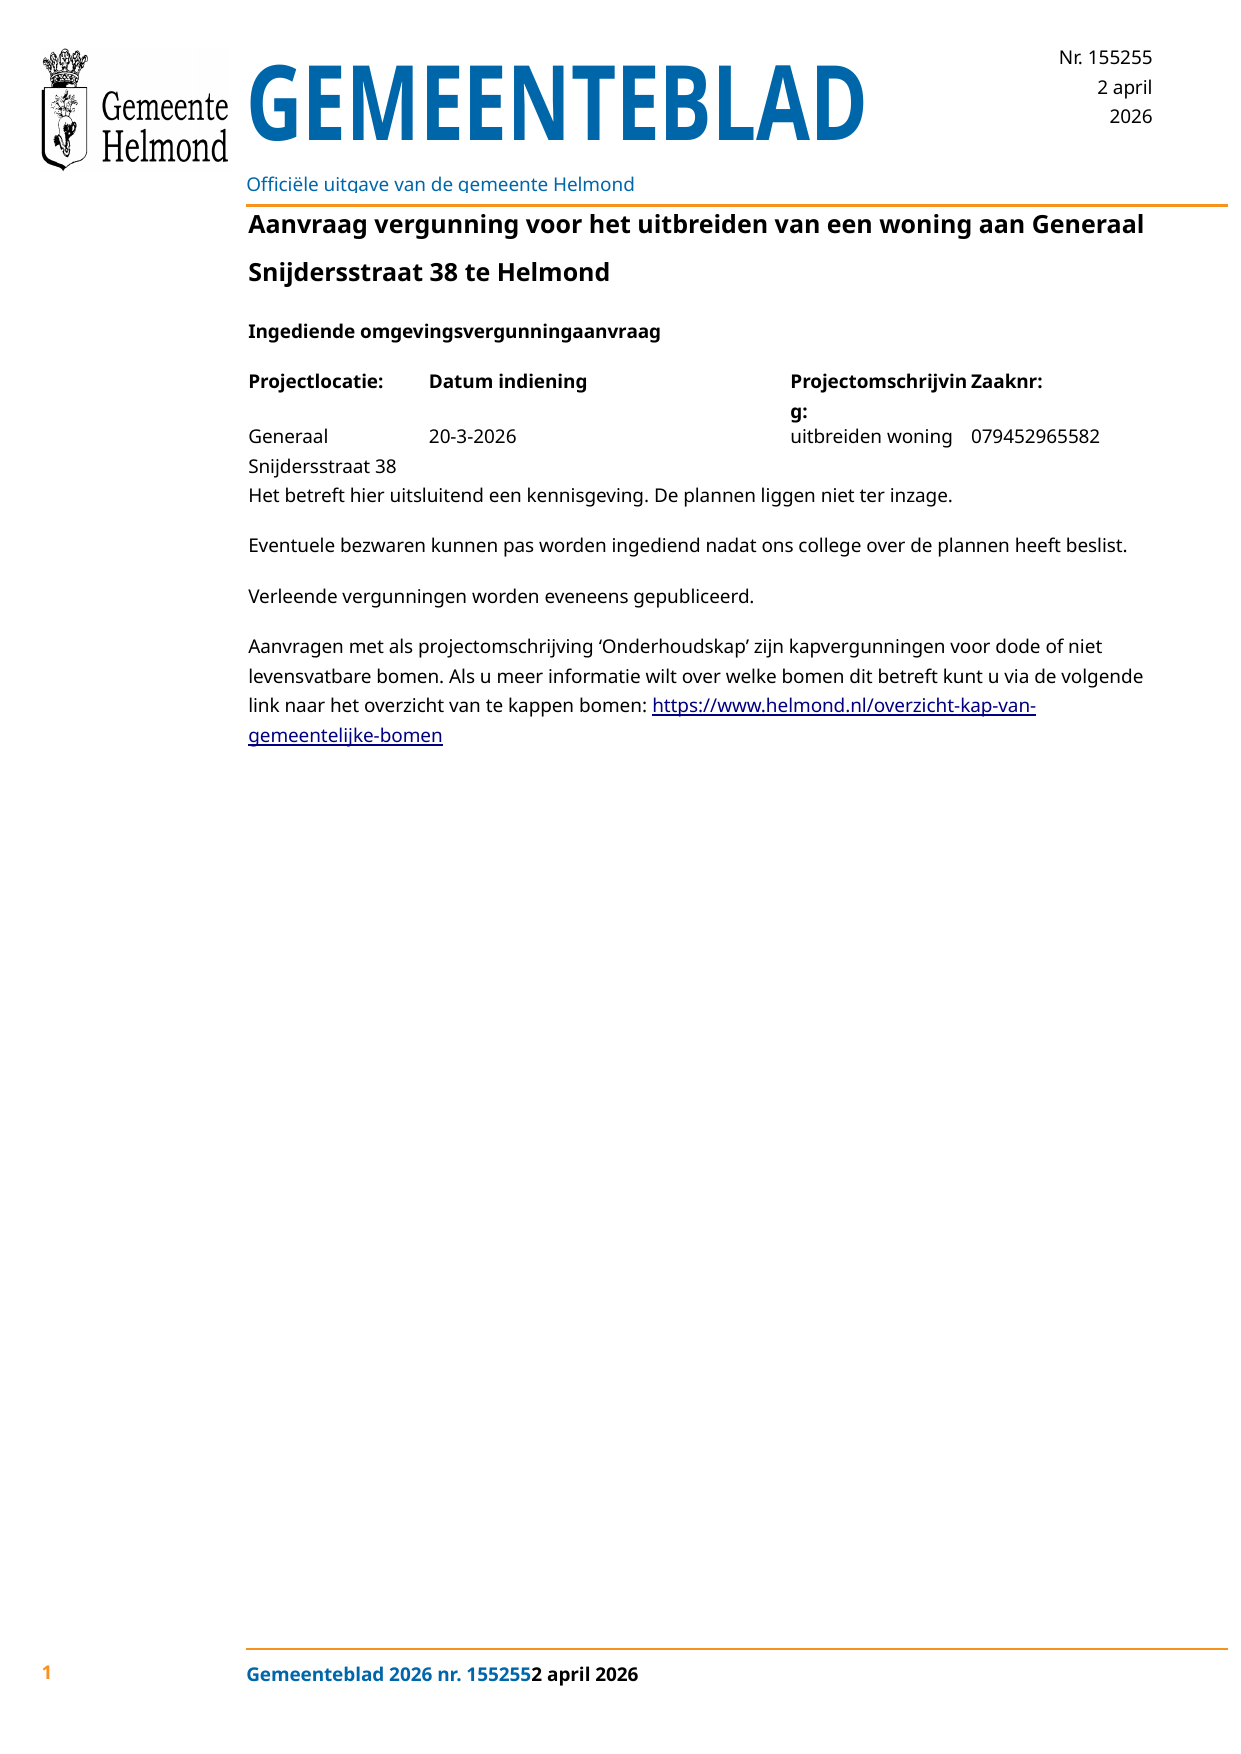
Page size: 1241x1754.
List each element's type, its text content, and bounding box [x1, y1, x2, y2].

text Ingediende omgevingsvergunningaanvraag [248, 318, 1152, 344]
text Eventuele bezwaren kunnen pas worden ingediend nadat ons college over de plannen heeft beslist. [248, 533, 1152, 558]
table_cell [609, 424, 790, 479]
table_cell uitbreiden woning [790, 424, 971, 479]
table_header Zaaknr: [971, 369, 1152, 424]
text Aanvragen met als projectomschrijving ‘Onderhoudskap’ zijn kapvergunningen voor dode of niet levensvatbare bomen. Als u meer informatie wilt over welke bomen dit betreft kunt u via de volgende link naar het overzicht van te kappen bomen: https://www.helmond.nl/overzicht-kap-van-gemeentelijke-bomen [248, 633, 1152, 748]
table_cell Generaal Snijdersstraat 38 [248, 424, 429, 479]
table_header [609, 369, 790, 424]
table_header Projectomschrijving: [790, 369, 971, 424]
text Aanvraag vergunning voor het uitbreiden van een woning aan Generaal Snijdersstraat 38 te Helmond [248, 207, 1152, 288]
text Het betreft hier uitsluitend een kennisgeving. De plannen liggen niet ter inzage. [248, 482, 1152, 508]
table_cell 079452965582 [971, 424, 1152, 479]
table_cell 20-3-2026 [429, 424, 609, 479]
table_header Projectlocatie: [248, 369, 429, 424]
picture [41, 47, 231, 172]
text Verleende vergunningen worden eveneens gepubliceerd. [248, 583, 1152, 609]
table_header Datum indiening [429, 369, 609, 424]
